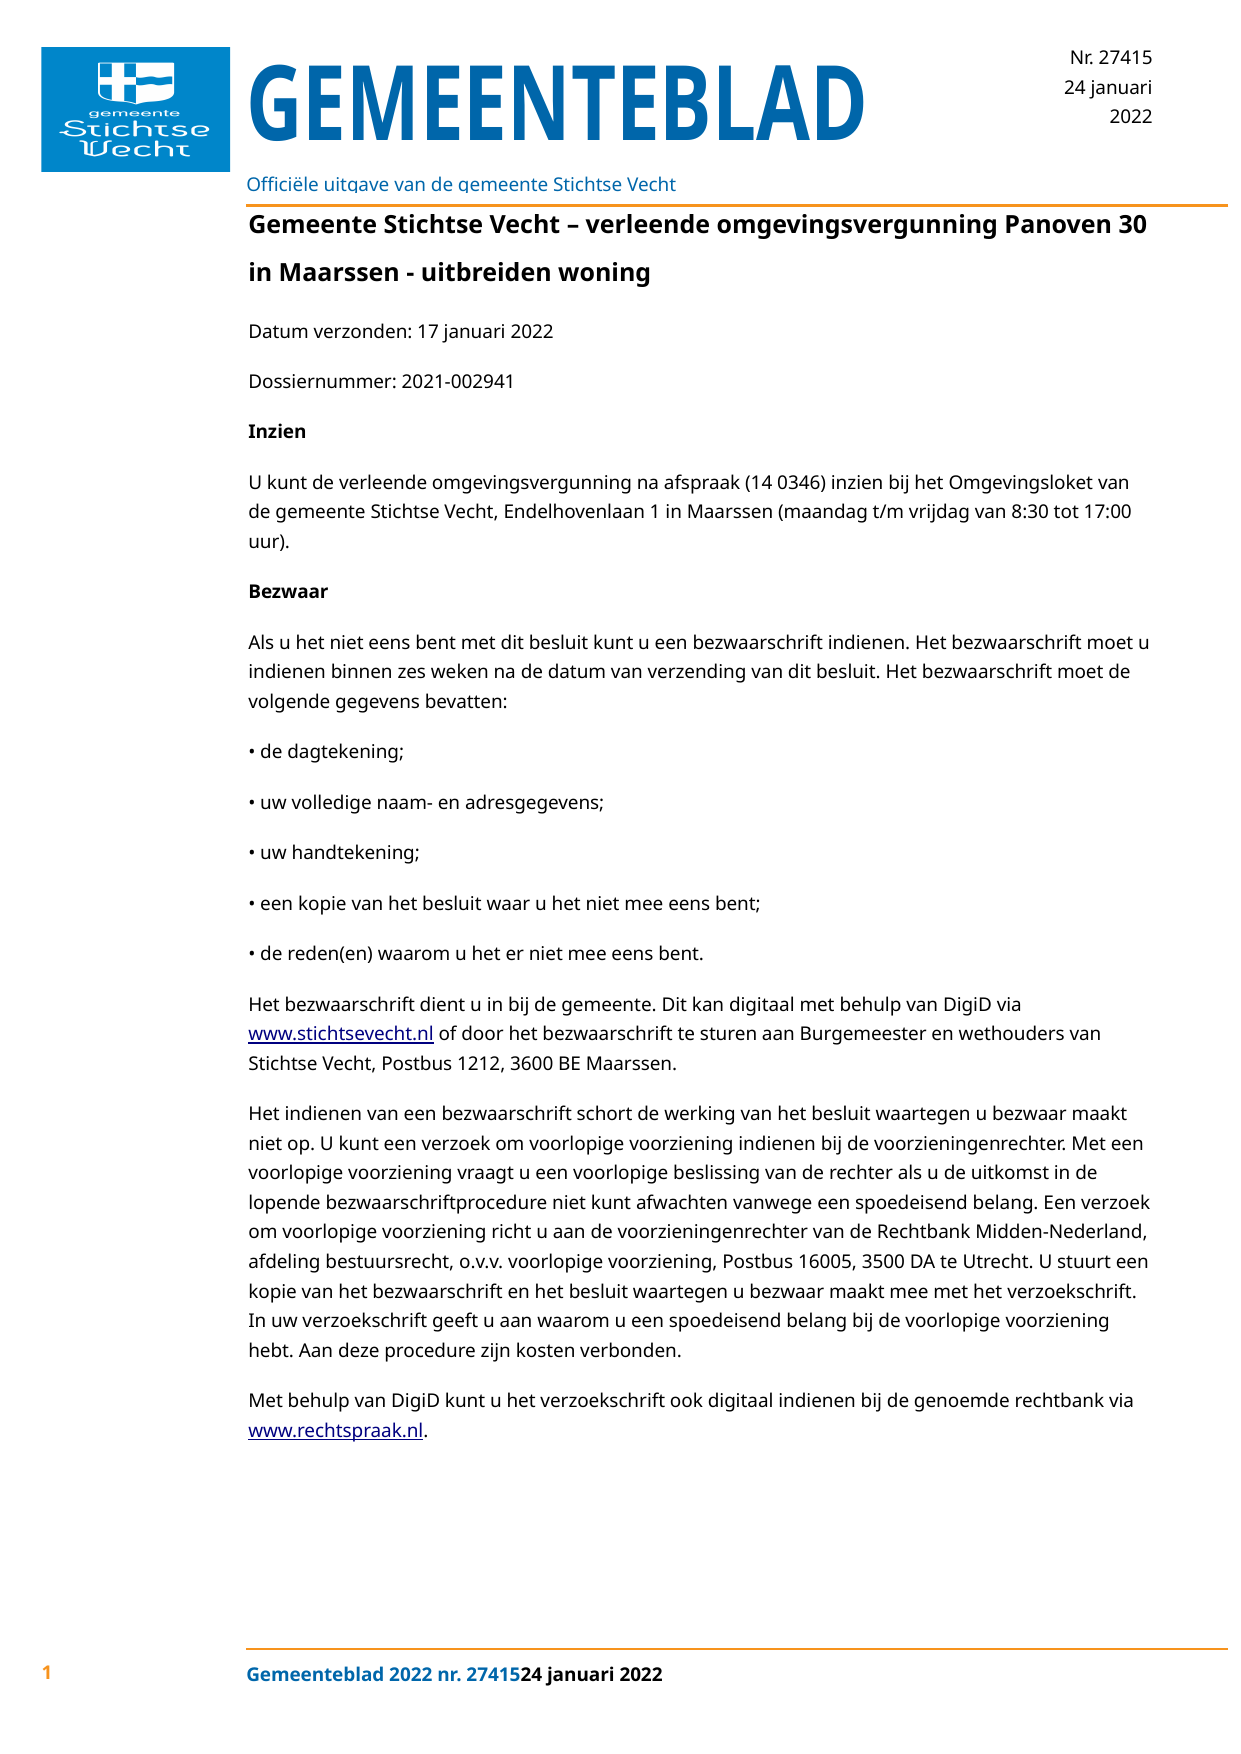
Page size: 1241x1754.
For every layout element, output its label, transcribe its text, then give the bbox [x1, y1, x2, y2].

text • de reden(en) waarom u het er niet mee eens bent. [248, 940, 1152, 966]
picture [99, 63, 135, 101]
text • uw volledige naam- en adresgegevens; [248, 789, 1152, 815]
text • de dagtekening; [248, 739, 1152, 764]
text Het bezwaarschrift dient u in bij de gemeente. Dit kan digitaal met behulp van DigiD via www.stichtsevecht.nl of door het bezwaarschrift te sturen aan Burgemeester en wethouders van Stichtse Vecht, Postbus 1212, 3600 BE Maarssen. [248, 991, 1152, 1076]
text Inzien [248, 419, 1152, 444]
text Met behulp van DigiD kunt u het verzoekschrift ook digitaal indienen bij de genoemde rechtbank via www.rechtspraak.nl. [248, 1387, 1152, 1443]
text Datum verzonden: 17 januari 2022 [248, 318, 1152, 344]
text U kunt de verleende omgevingsvergunning na afspraak (14 0346) inzien bij het Omgevingsloket van de gemeente Stichtse Vecht, Endelhovenlaan 1 in Maarssen (maandag t/m vrijdag van 8:30 tot 17:00 uur). [248, 469, 1152, 554]
text Gemeente Stichtse Vecht – verleende omgevingsvergunning Panoven 30 in Maarssen - uitbreiden woning [248, 207, 1152, 288]
text Bezwaar [248, 579, 1152, 604]
text Als u het niet eens bent met dit besluit kunt u een bezwaarschrift indienen. Het bezwaarschrift moet u indienen binnen zes weken na de datum van verzending van dit besluit. Het bezwaarschrift moet de volgende gegevens bevatten: [248, 629, 1152, 714]
text Het indienen van een bezwaarschrift schort de werking van het besluit waartegen u bezwaar maakt niet op. U kunt een verzoek om voorlopige voorziening indienen bij de voorzieningenrechter. Met een voorlopige voorziening vraagt u een voorlopige beslissing van de rechter als u de uitkomst in de lopende bezwaarschriftprocedure niet kunt afwachten vanwege een spoedeisend belang. Een verzoek om voorlopige voorziening richt u aan de voorzieningenrechter van de Rechtbank Midden-Nederland, afdeling bestuursrecht, o.v.v. voorlopige voorziening, Postbus 16005, 3500 DA te Utrecht. U stuurt een kopie van het bezwaarschrift en het besluit waartegen u bezwaar maakt mee met het verzoekschrift. In uw verzoekschrift geeft u aan waarom u een spoedeisend belang bij de voorlopige voorziening hebt. Aan deze procedure zijn kosten verbonden. [248, 1100, 1152, 1363]
picture [137, 63, 174, 103]
text • uw handtekening; [248, 839, 1152, 865]
text • een kopie van het besluit waar u het niet mee eens bent; [248, 890, 1152, 916]
text Dossiernummer: 2021-002941 [248, 368, 1152, 394]
